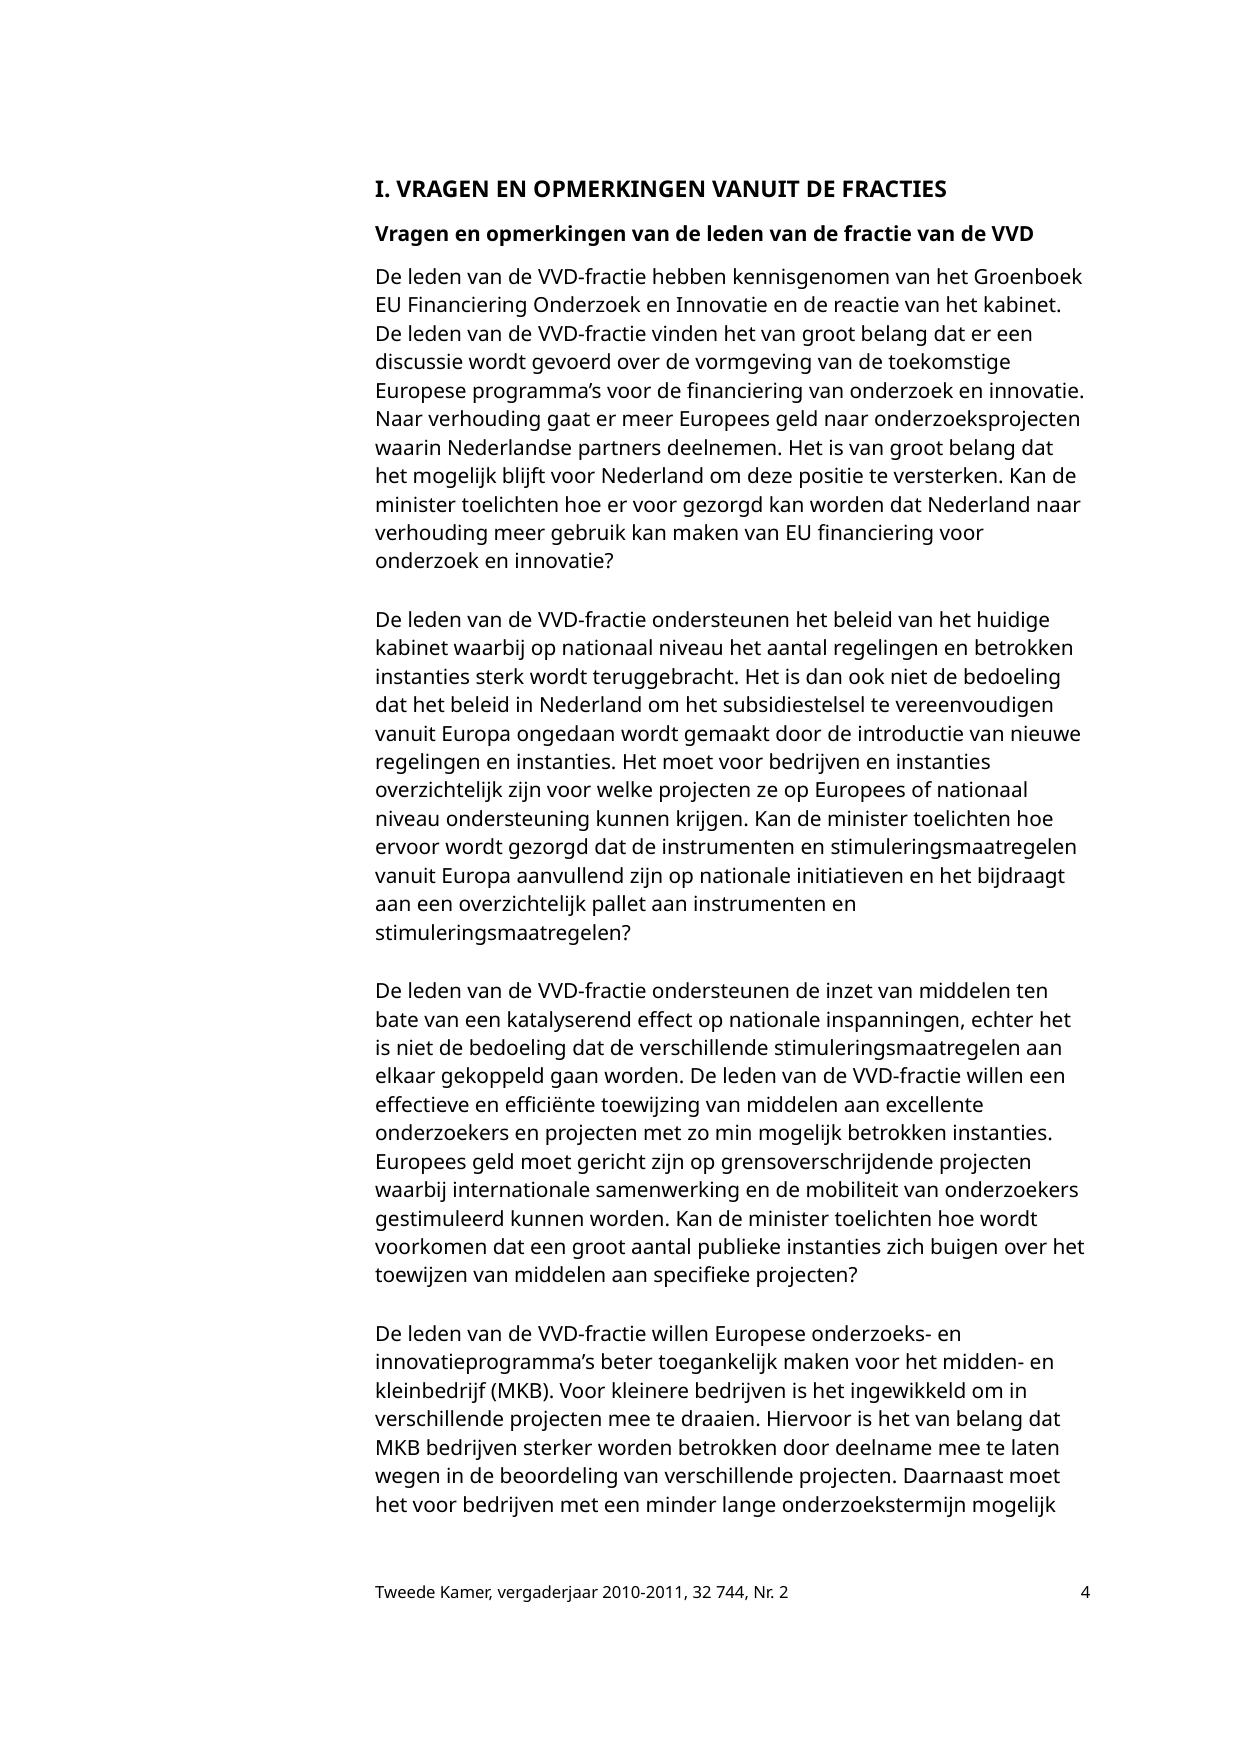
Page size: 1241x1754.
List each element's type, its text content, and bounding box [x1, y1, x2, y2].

text Vragen en opmerkingen van de leden van de fractie van de VVD [375, 219, 1090, 247]
text De leden van de VVD-fractie ondersteunen het beleid van het huidige kabinet waarbij op nationaal niveau het aantal regelingen en betrokken instanties sterk wordt teruggebracht. Het is dan ook niet de bedoeling dat het beleid in Nederland om het subsidiestelsel te vereenvoudigen vanuit Europa ongedaan wordt gemaakt door de introductie van nieuwe regelingen en instanties. Het moet voor bedrijven en instanties overzichtelijk zijn voor welke projecten ze op Europees of nationaal niveau ondersteuning kunnen krijgen. Kan de minister toelichten hoe ervoor wordt gezorgd dat de instrumenten en stimuleringsmaatregelen vanuit Europa aanvullend zijn op nationale initiatieven en het bijdraagt aan een overzichtelijk pallet aan instrumenten en stimuleringsmaatregelen? [375, 605, 1090, 946]
text De leden van de VVD-fractie hebben kennisgenomen van het Groenboek EU Financiering Onderzoek en Innovatie en de reactie van het kabinet. De leden van de VVD-fractie vinden het van groot belang dat er een discussie wordt gevoerd over de vormgeving van de toekomstige Europese programma’s voor de financiering van onderzoek en innovatie. Naar verhouding gaat er meer Europees geld naar onderzoeksprojecten waarin Nederlandse partners deelnemen. Het is van groot belang dat het mogelijk blijft voor Nederland om deze positie te versterken. Kan de minister toelichten hoe er voor gezorgd kan worden dat Nederland naar verhouding meer gebruik kan maken van EU financiering voor onderzoek en innovatie? [375, 262, 1090, 575]
subtitle I. VRAGEN EN OPMERKINGEN VANUIT DE FRACTIES [375, 172, 1090, 204]
text De leden van de VVD-fractie willen Europese onderzoeks- en innovatieprogramma’s beter toegankelijk maken voor het midden- en kleinbedrijf (MKB). Voor kleinere bedrijven is het ingewikkeld om in verschillende projecten mee te draaien. Hiervoor is het van belang dat MKB bedrijven sterker worden betrokken door deelname mee te laten wegen in de beoordeling van verschillende projecten. Daarnaast moet het voor bedrijven met een minder lange onderzoekstermijn mogelijk [375, 1319, 1090, 1518]
text De leden van de VVD-fractie ondersteunen de inzet van middelen ten bate van een katalyserend effect op nationale inspanningen, echter het is niet de bedoeling dat de verschillende stimuleringsmaatregelen aan elkaar gekoppeld gaan worden. De leden van de VVD-fractie willen een effectieve en efficiënte toewijzing van middelen aan excellente onderzoekers en projecten met zo min mogelijk betrokken instanties. Europees geld moet gericht zijn op grensoverschrijdende projecten waarbij internationale samenwerking en de mobiliteit van onderzoekers gestimuleerd kunnen worden. Kan de minister toelichten hoe wordt voorkomen dat een groot aantal publieke instanties zich buigen over het toewijzen van middelen aan specifieke projecten? [375, 976, 1090, 1289]
